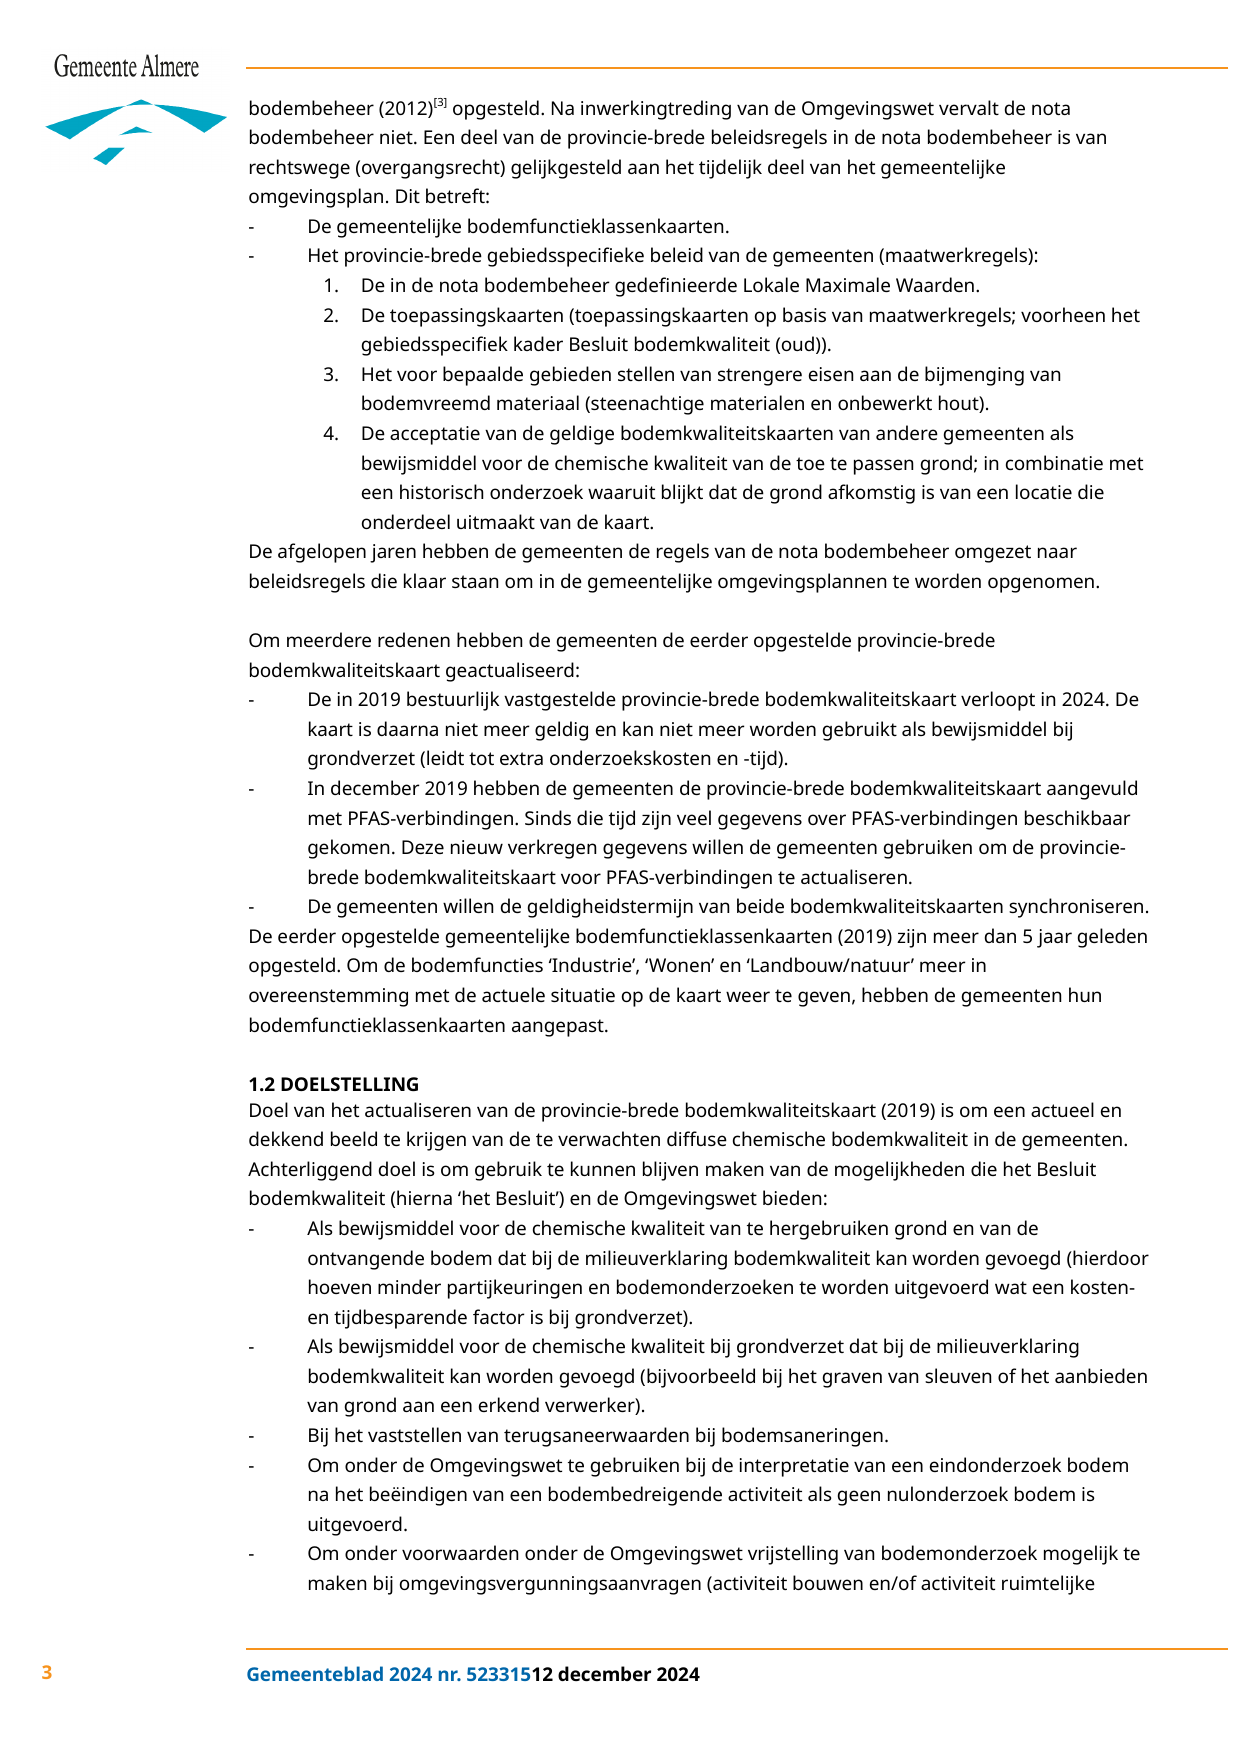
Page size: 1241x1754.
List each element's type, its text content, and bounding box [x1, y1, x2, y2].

list Het voor bepaalde gebieden stellen van strengere eisen aan de bijmenging van bodemvreemd materiaal (steenachtige materialen en onbewerkt hout). [323, 361, 1152, 416]
list Bij het vaststellen van terugsaneerwaarden bij bodemsaneringen. [248, 1422, 1152, 1448]
list De in 2019 bestuurlijk vastgestelde provincie-brede bodemkwaliteitskaart verloopt in 2024. De kaart is daarna niet meer geldig en kan niet meer worden gebruikt als bewijsmiddel bij grondverzet (leidt tot extra onderzoekskosten en -tijd). [248, 686, 1152, 771]
list Als bewijsmiddel voor de chemische kwaliteit bij grondverzet dat bij de milieuverklaring bodemkwaliteit kan worden gevoegd (bijvoorbeeld bij het graven van sleuven of het aanbieden van grond aan een erkend verwerker). [248, 1333, 1152, 1418]
text bodembeheer (2012)[3] opgesteld. Na inwerkingtreding van de Omgevingswet vervalt de nota bodembeheer niet. Een deel van de provincie-brede beleidsregels in de nota bodembeheer is van rechtswege (overgangsrecht) gelijkgesteld aan het tijdelijk deel van het gemeentelijke omgevingsplan. Dit betreft: [248, 95, 1152, 209]
list Als bewijsmiddel voor de chemische kwaliteit van te hergebruiken grond en van de ontvangende bodem dat bij de milieuverklaring bodemkwaliteit kan worden gevoegd (hierdoor hoeven minder partijkeuringen en bodemonderzoeken te worden uitgevoerd wat een kosten- en tijdbesparende factor is bij grondverzet). [248, 1215, 1152, 1329]
text De afgelopen jaren hebben de gemeenten de regels van de nota bodembeheer omgezet naar beleidsregels die klaar staan om in de gemeentelijke omgevingsplannen te worden opgenomen. [248, 538, 1152, 594]
text Doel van het actualiseren van de provincie-brede bodemkwaliteitskaart (2019) is om een actueel en dekkend beeld te krijgen van de te verwachten diffuse chemische bodemkwaliteit in de gemeenten. Achterliggend doel is om gebruik te kunnen blijven maken van de mogelijkheden die het Besluit bodemkwaliteit (hierna ‘het Besluit’) en de Omgevingswet bieden: [248, 1097, 1152, 1211]
picture [41, 47, 231, 172]
list De acceptatie van de geldige bodemkwaliteitskaarten van andere gemeenten als bewijsmiddel voor de chemische kwaliteit van de toe te passen grond; in combinatie met een historisch onderzoek waaruit blijkt dat de grond afkomstig is van een locatie die onderdeel uitmaakt van de kaart. [323, 420, 1152, 535]
text De eerder opgestelde gemeentelijke bodemfunctieklassenkaarten (2019) zijn meer dan 5 jaar geleden opgesteld. Om de bodemfuncties ‘Industrie’, ‘Wonen’ en ‘Landbouw/natuur’ meer in overeenstemming met de actuele situatie op de kaart weer te geven, hebben de gemeenten hun bodemfunctieklassenkaarten aangepast. [248, 923, 1152, 1038]
list Om onder voorwaarden onder de Omgevingswet vrijstelling van bodemonderzoek mogelijk te maken bij omgevingsvergunningsaanvragen (activiteit bouwen en/of activiteit ruimtelijke [248, 1541, 1152, 1596]
list De gemeenten willen de geldigheidstermijn van beide bodemkwaliteitskaarten synchroniseren. [248, 893, 1152, 919]
text Om meerdere redenen hebben de gemeenten de eerder opgestelde provincie-brede bodemkwaliteitskaart geactualiseerd: [248, 627, 1152, 683]
list De toepassingskaarten (toepassingskaarten op basis van maatwerkregels; voorheen het gebiedsspecifiek kader Besluit bodemkwaliteit (oud)). [323, 302, 1152, 357]
list Om onder de Omgevingswet te gebruiken bij de interpretatie van een eindonderzoek bodem na het beëindigen van een bodembedreigende activiteit als geen nulonderzoek bodem is uitgevoerd. [248, 1452, 1152, 1537]
list De in de nota bodembeheer gedefinieerde Lokale Maximale Waarden. [323, 272, 1152, 298]
text 1.2 DOELSTELLING [248, 1071, 1152, 1097]
list De gemeentelijke bodemfunctieklassenkaarten. [248, 213, 1152, 239]
list In december 2019 hebben de gemeenten de provincie-brede bodemkwaliteitskaart aangevuld met PFAS-verbindingen. Sinds die tijd zijn veel gegevens over PFAS-verbindingen beschikbaar gekomen. Deze nieuw verkregen gegevens willen de gemeenten gebruiken om de provincie-brede bodemkwaliteitskaart voor PFAS-verbindingen te actualiseren. [248, 775, 1152, 890]
list Het provincie-brede gebiedsspecifieke beleid van de gemeenten (maatwerkregels): [248, 243, 1152, 268]
